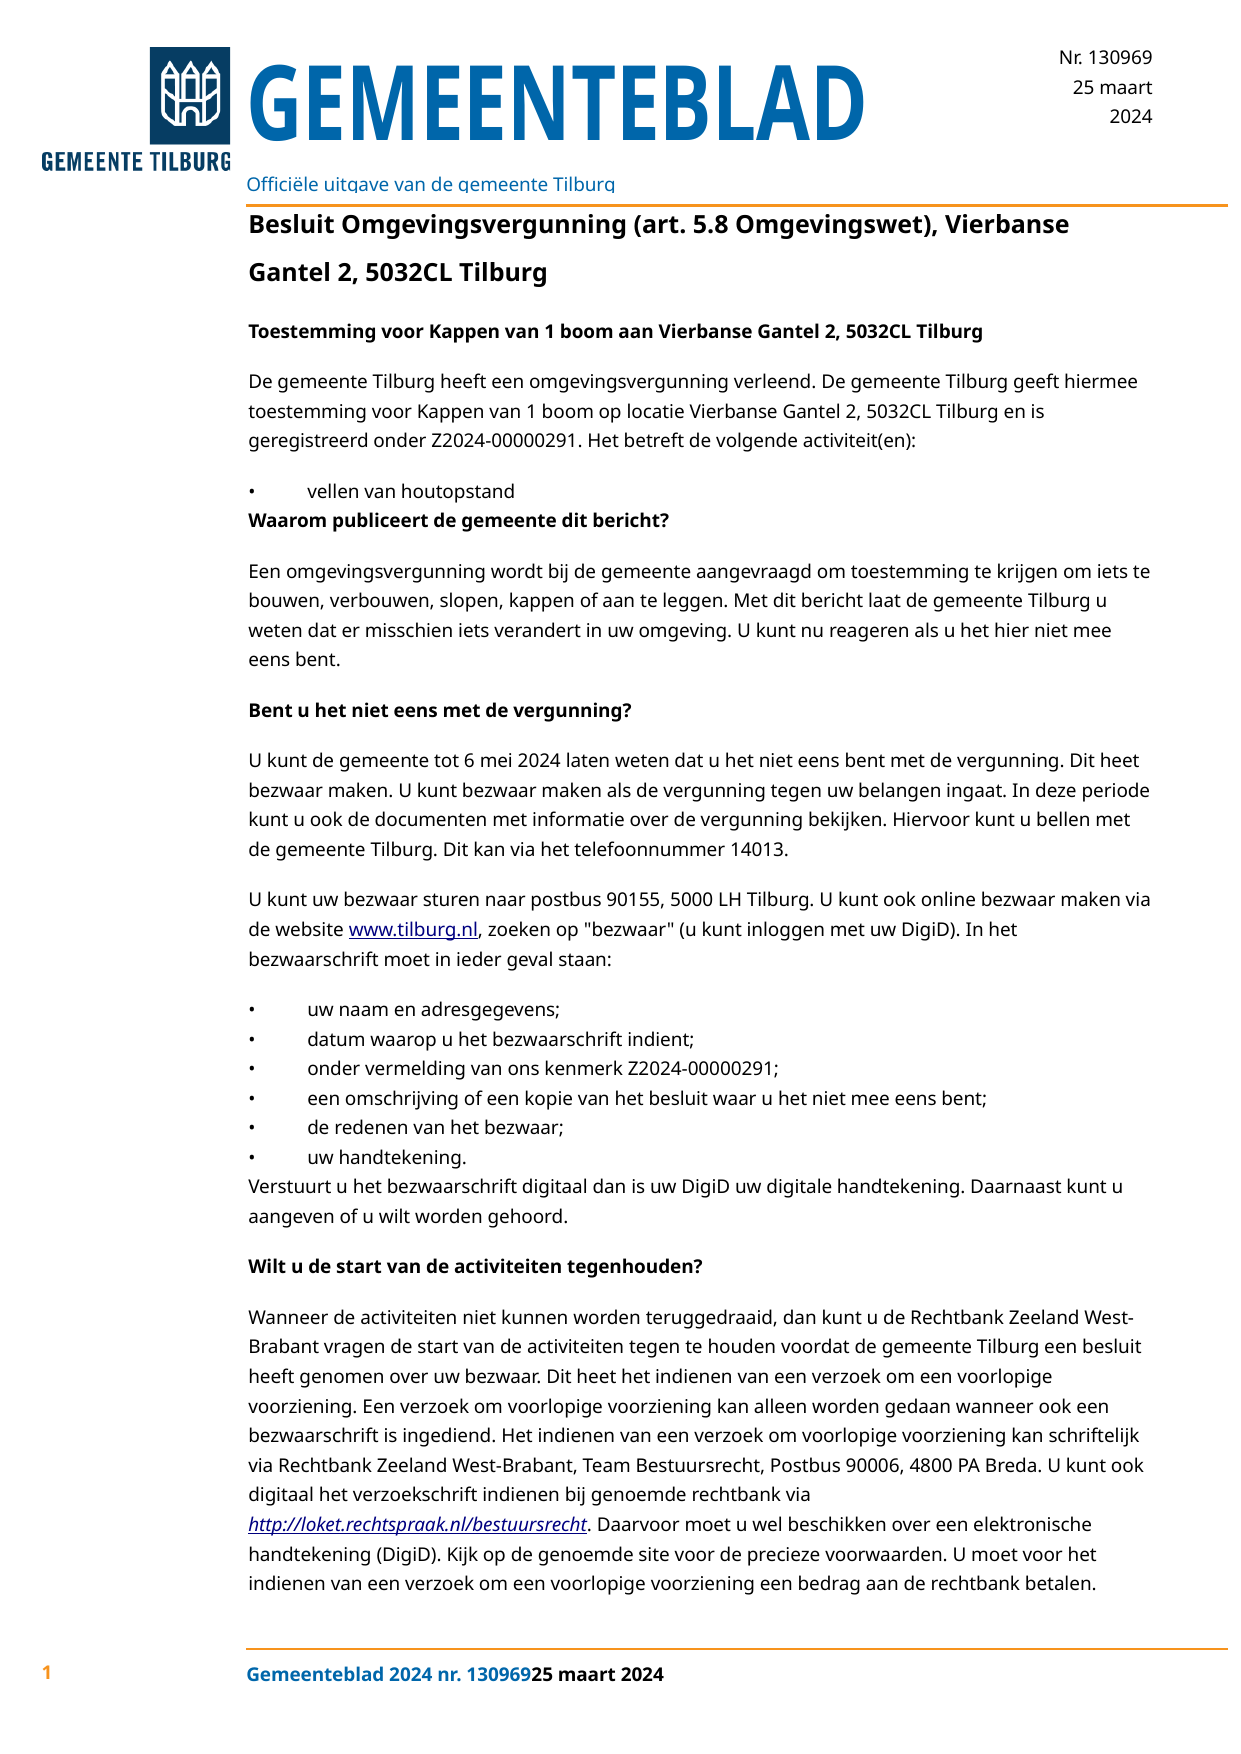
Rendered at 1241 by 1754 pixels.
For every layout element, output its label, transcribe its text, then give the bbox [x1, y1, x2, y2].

text Een omgevingsvergunning wordt bij de gemeente aangevraagd om toestemming te krijgen om iets te bouwen, verbouwen, slopen, kappen of aan te leggen. Met dit bericht laat de gemeente Tilburg u weten dat er misschien iets verandert in uw omgeving. U kunt nu reageren als u het hier niet mee eens bent. [248, 558, 1152, 672]
list de redenen van het bezwaar; [248, 1114, 1152, 1140]
text Toestemming voor Kappen van 1 boom aan Vierbanse Gantel 2, 5032CL Tilburg [248, 318, 1152, 344]
text Bent u het niet eens met de vergunning? [248, 697, 1152, 723]
text Wilt u de start van de activiteiten tegenhouden? [248, 1254, 1152, 1279]
picture [41, 47, 231, 172]
text U kunt de gemeente tot 6 mei 2024 laten weten dat u het niet eens bent met de vergunning. Dit heet bezwaar maken. U kunt bezwaar maken als de vergunning tegen uw belangen ingaat. In deze periode kunt u ook de documenten met informatie over de vergunning bekijken. Hiervoor kunt u bellen met de gemeente Tilburg. Dit kan via het telefoonnummer 14013. [248, 747, 1152, 862]
text U kunt uw bezwaar sturen naar postbus 90155, 5000 LH Tilburg. U kunt ook online bezwaar maken via de website www.tilburg.nl, zoeken op "bezwaar" (u kunt inloggen met uw DigiD). In het bezwaarschrift moet in ieder geval staan: [248, 887, 1152, 972]
list een omschrijving of een kopie van het besluit waar u het niet mee eens bent; [248, 1085, 1152, 1111]
list uw handtekening. [248, 1144, 1152, 1170]
text Verstuurt u het bezwaarschrift digitaal dan is uw DigiD uw digitale handtekening. Daarnaast kunt u aangeven of u wilt worden gehoord. [248, 1174, 1152, 1229]
text Waarom publiceert de gemeente dit bericht? [248, 507, 1152, 533]
text Besluit Omgevingsvergunning (art. 5.8 Omgevingswet), Vierbanse Gantel 2, 5032CL Tilburg [248, 207, 1152, 288]
list vellen van houtopstand [248, 478, 1152, 504]
list onder vermelding van ons kenmerk Z2024-00000291; [248, 1055, 1152, 1081]
text De gemeente Tilburg heeft een omgevingsvergunning verleend. De gemeente Tilburg geeft hiermee toestemming voor Kappen van 1 boom op locatie Vierbanse Gantel 2, 5032CL Tilburg en is geregistreerd onder Z2024-00000291. Het betreft de volgende activiteit(en): [248, 368, 1152, 453]
text Wanneer de activiteiten niet kunnen worden teruggedraaid, dan kunt u de Rechtbank Zeeland West-Brabant vragen de start van de activiteiten tegen te houden voordat de gemeente Tilburg een besluit heeft genomen over uw bezwaar. Dit heet het indienen van een verzoek om een voorlopige voorziening. Een verzoek om voorlopige voorziening kan alleen worden gedaan wanneer ook een bezwaarschrift is ingediend. Het indienen van een verzoek om voorlopige voorziening kan schriftelijk via Rechtbank Zeeland West-Brabant, Team Bestuursrecht, Postbus 90006, 4800 PA Breda. U kunt ook digitaal het verzoekschrift indienen bij genoemde rechtbank via http://loket.rechtspraak.nl/bestuursrecht. Daarvoor moet u wel beschikken over een elektronische handtekening (DigiD). Kijk op de genoemde site voor de precieze voorwaarden. U moet voor het indienen van een verzoek om een voorlopige voorziening een bedrag aan de rechtbank betalen. [248, 1304, 1152, 1596]
list datum waarop u het bezwaarschrift indient; [248, 1026, 1152, 1052]
list uw naam en adresgegevens; [248, 996, 1152, 1022]
